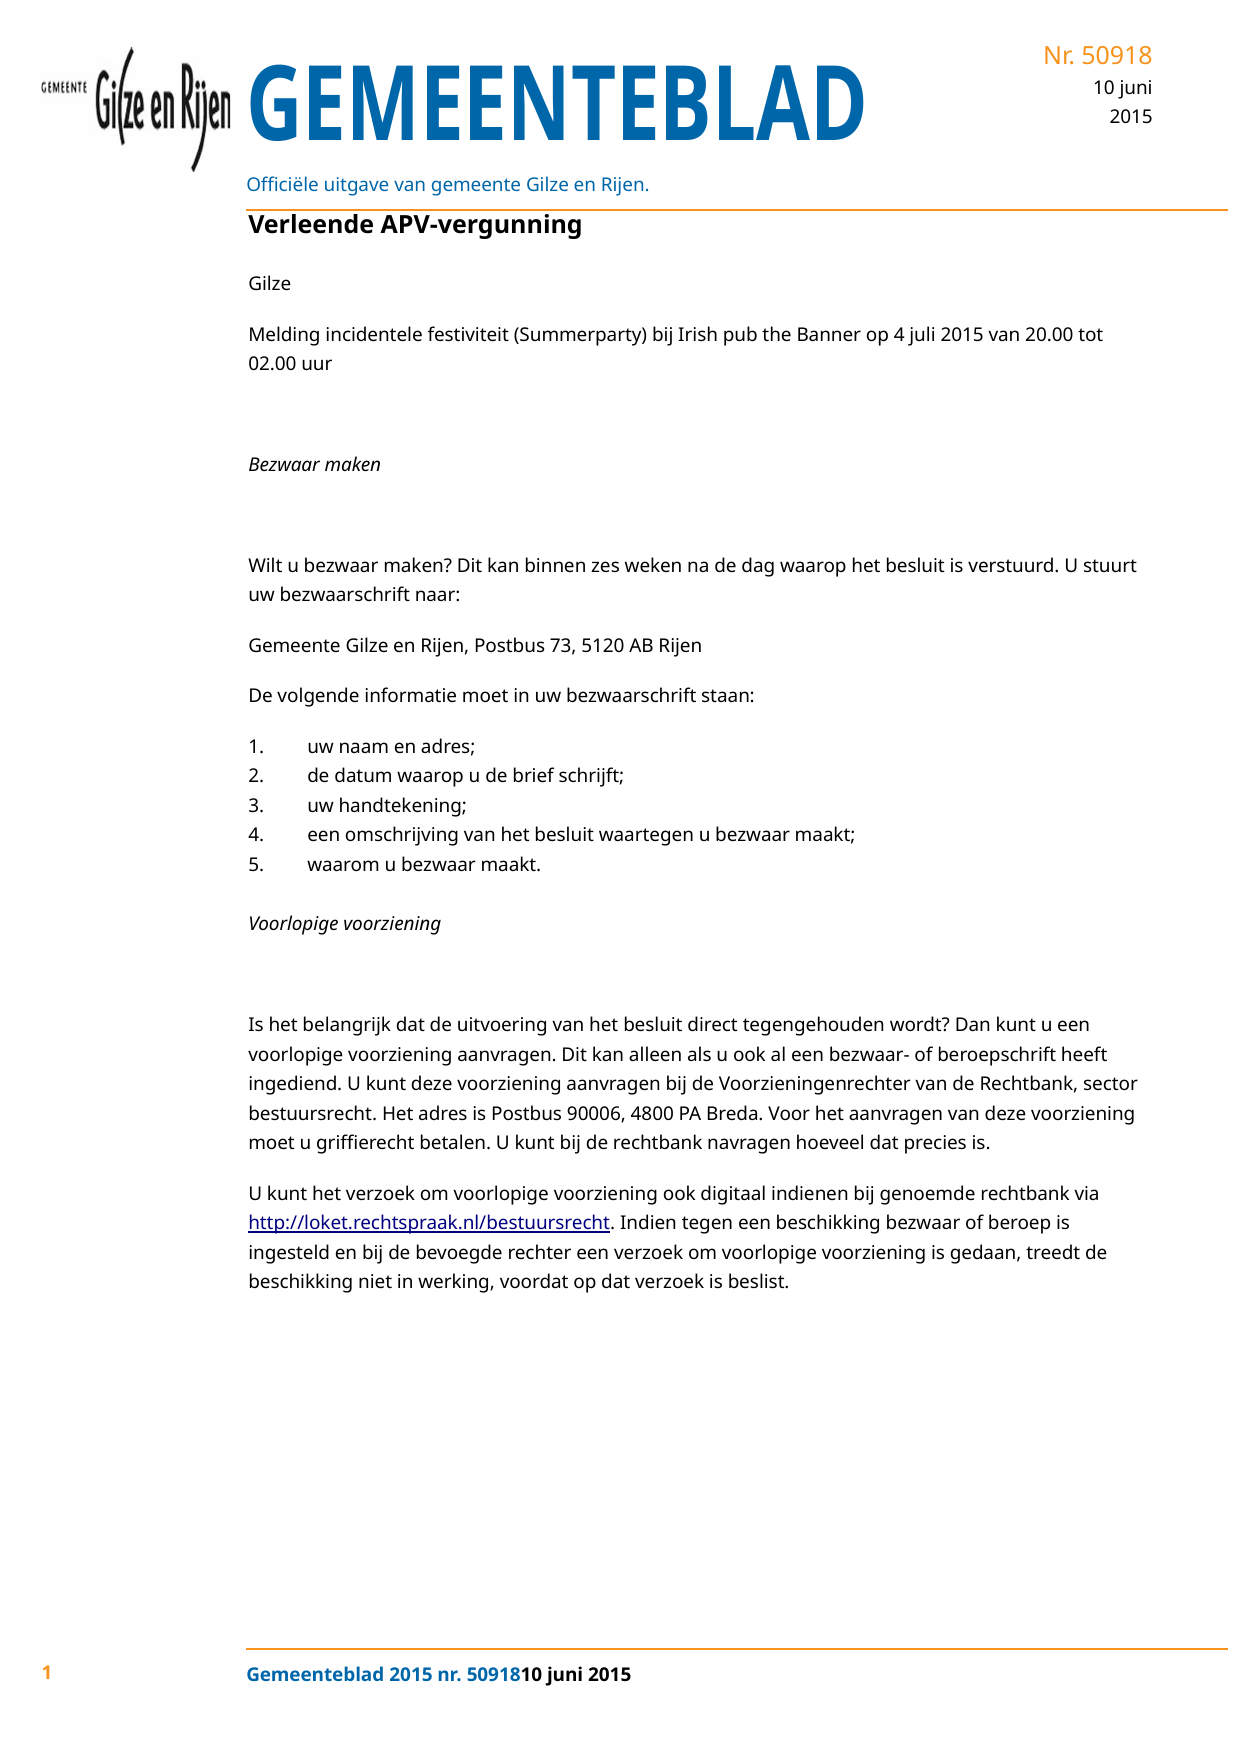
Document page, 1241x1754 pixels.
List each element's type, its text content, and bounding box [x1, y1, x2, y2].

picture [41, 47, 231, 172]
list de datum waarop u de brief schrijft; [248, 762, 1152, 788]
text Bezwaar maken [248, 451, 1152, 477]
list waarom u bezwaar maakt. [248, 851, 1152, 877]
text Melding incidentele festiviteit (Summerparty) bij Irish pub the Banner op 4 juli 2015 van 20.00 tot 02.00 uur [248, 321, 1152, 376]
text Is het belangrijk dat de uitvoering van het besluit direct tegengehouden wordt? Dan kunt u een voorlopige voorziening aanvragen. Dit kan alleen als u ook al een bezwaar- of beroepschrift heeft ingediend. U kunt deze voorziening aanvragen bij de Voorzieningenrechter van de Rechtbank, sector bestuursrecht. Het adres is Postbus 90006, 4800 PA Breda. Voor het aanvragen van deze voorziening moet u griffierecht betalen. U kunt bij de rechtbank navragen hoeveel dat precies is. [248, 1011, 1152, 1155]
text Wilt u bezwaar maken? Dit kan binnen zes weken na de dag waarop het besluit is verstuurd. U stuurt uw bezwaarschrift naar: [248, 552, 1152, 607]
text Gemeente Gilze en Rijen, Postbus 73, 5120 AB Rijen [248, 632, 1152, 658]
list uw naam en adres; [248, 733, 1152, 758]
text U kunt het verzoek om voorlopige voorziening ook digitaal indienen bij genoemde rechtbank via http://loket.rechtspraak.nl/bestuursrecht. Indien tegen een beschikking bezwaar of beroep is ingesteld en bij de bevoegde rechter een verzoek om voorlopige voorziening is gedaan, treedt de beschikking niet in werking, voordat op dat verzoek is beslist. [248, 1180, 1152, 1294]
text Gilze [248, 270, 1152, 296]
list uw handtekening; [248, 792, 1152, 818]
list een omschrijving van het besluit waartegen u bezwaar maakt; [248, 822, 1152, 847]
text De volgende informatie moet in uw bezwaarschrift staan: [248, 682, 1152, 708]
text Verleende APV-vergunning [248, 211, 1152, 241]
text Voorlopige voorziening [248, 910, 1152, 936]
